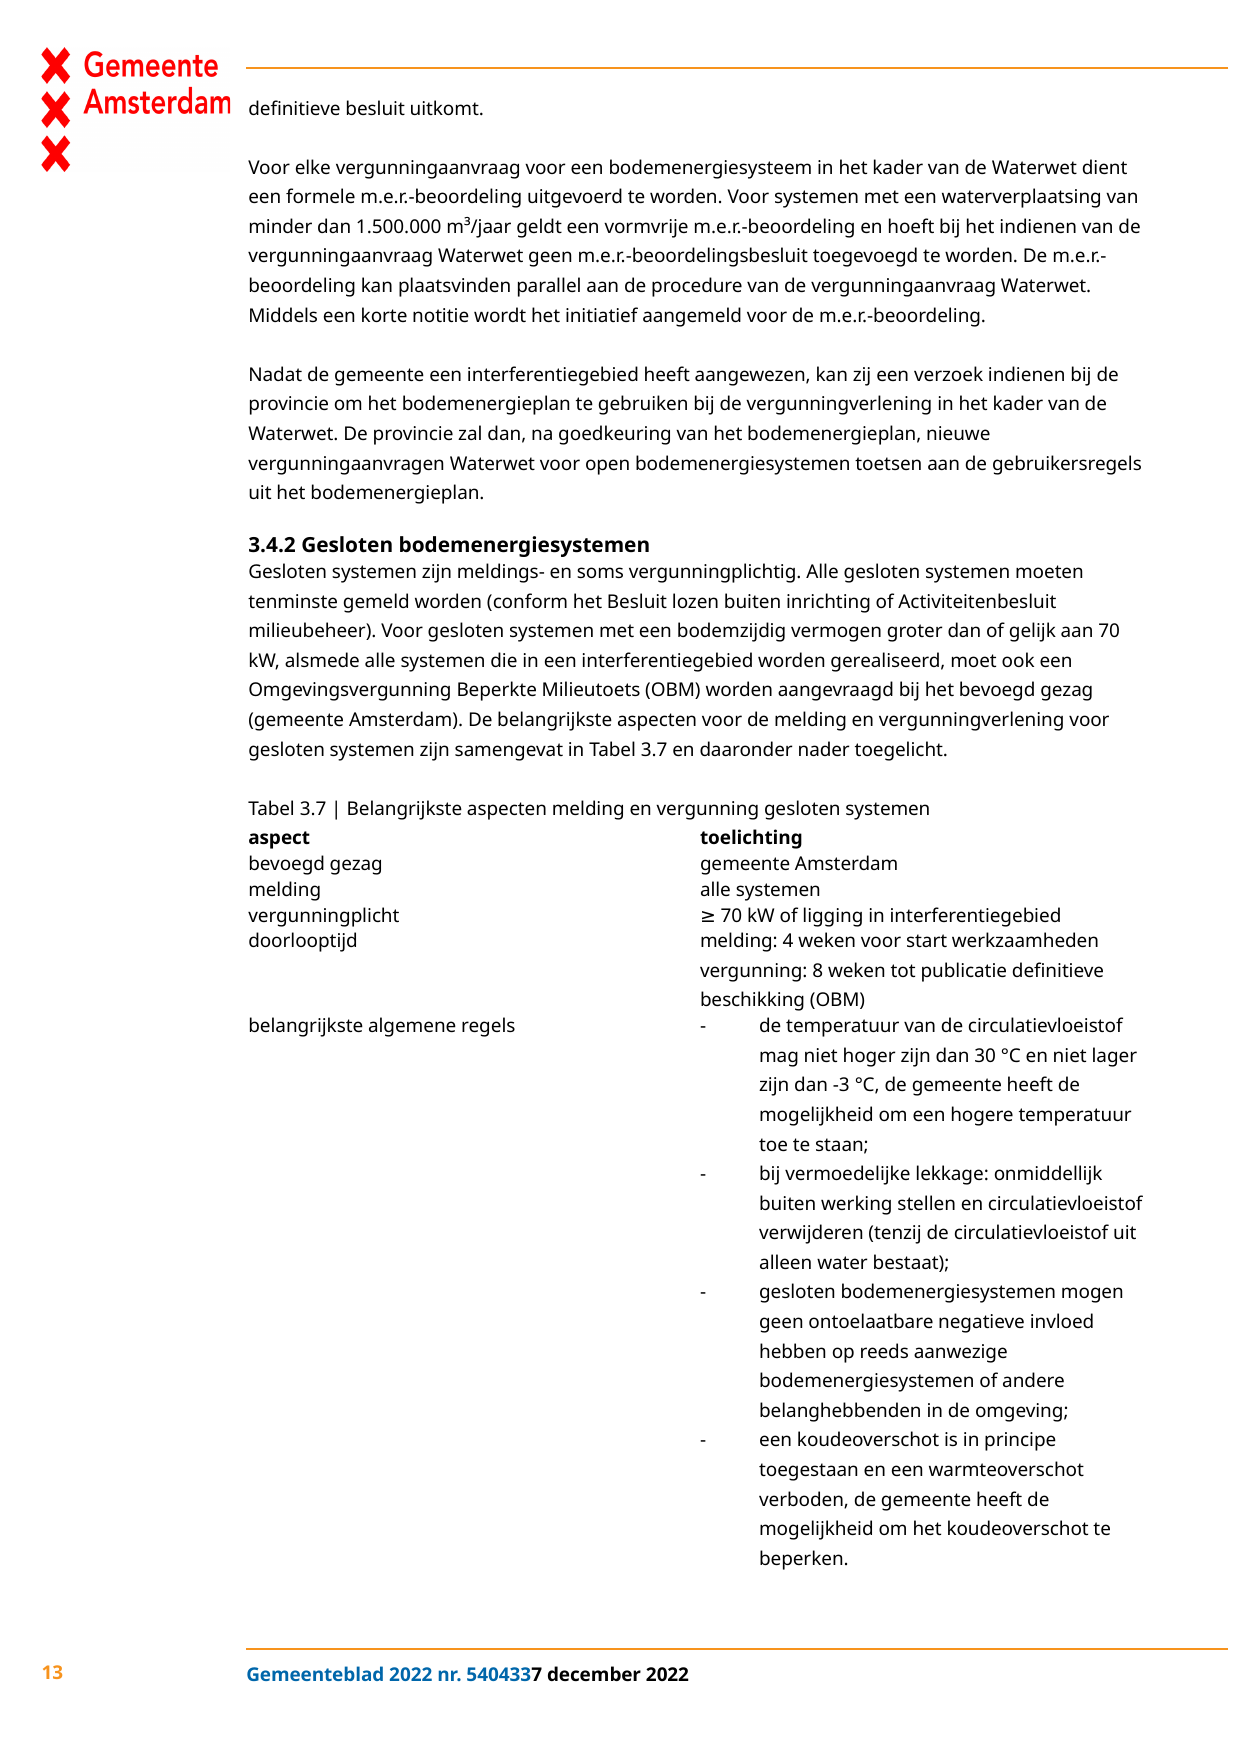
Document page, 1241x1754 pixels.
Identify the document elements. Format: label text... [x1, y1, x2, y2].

table_cell melding: 4 weken voor start werkzaamheden vergunning: 8 weken tot publicatie definitieve beschikking (OBM) [700, 928, 1152, 1012]
table_header aspect [248, 825, 700, 850]
table_cell ≥ 70 kW of ligging in interferentiegebied [700, 902, 1152, 927]
table_cell vergunningplicht [248, 902, 700, 927]
text Tabel 3.7 | Belangrijkste aspecten melding en vergunning gesloten systemen [248, 795, 1152, 821]
table_cell doorlooptijd [248, 928, 700, 1012]
text Voor elke vergunningaanvraag voor een bodemenergiesysteem in het kader van de Waterwet dient een formele m.e.r.-beoordeling uitgevoerd te worden. Voor systemen met een waterverplaatsing van minder dan 1.500.000 m³/jaar geldt een vormvrije m.e.r.-beoordeling en hoeft bij het indienen van de vergunningaanvraag Waterwet geen m.e.r.-beoordelingsbesluit toegevoegd te worden. De m.e.r.-beoordeling kan plaatsvinden parallel aan de procedure van de vergunningaanvraag Waterwet. Middels een korte notitie wordt het initiatief aangemeld voor de m.e.r.-beoordeling. [248, 154, 1152, 328]
table_cell belangrijkste algemene regels [248, 1013, 700, 1571]
table_cell gemeente Amsterdam [700, 850, 1152, 876]
text 3.4.2 Gesloten bodemenergiesystemen [248, 530, 1152, 558]
picture [41, 47, 231, 172]
text Gesloten systemen zijn meldings- en soms vergunningplichtig. Alle gesloten systemen moeten tenminste gemeld worden (conform het Besluit lozen buiten inrichting of Activiteitenbesluit milieubeheer). Voor gesloten systemen met een bodemzijdig vermogen groter dan of gelijk aan 70 kW, alsmede alle systemen die in een interferentiegebied worden gerealiseerd, moet ook een Omgevingsvergunning Beperkte Milieutoets (OBM) worden aangevraagd bij het bevoegd gezag (gemeente Amsterdam). De belangrijkste aspecten voor de melding en vergunningverlening voor gesloten systemen zijn samengevat in Tabel 3.7 en daaronder nader toegelicht. [248, 558, 1152, 761]
table_cell melding [248, 876, 700, 902]
table_cell bevoegd gezag [248, 850, 700, 876]
table_header toelichting [700, 825, 1152, 850]
table_cell de temperatuur van de circulatievloeistof mag niet hoger zijn dan 30 °C en niet lager zijn dan -3 °C, de gemeente heeft de mogelijkheid om een hogere temperatuur toe te staan; bij vermoedelijke lekkage: onmiddellijk buiten werking stellen en circulatievloeistof verwijderen (tenzij de circulatievloeistof uit alleen water bestaat); gesloten bodemenergiesystemen mogen geen ontoelaatbare negatieve invloed hebben op reeds aanwezige bodemenergiesystemen of andere belanghebbenden in de omgeving; een koudeoverschot is in principe toegestaan en een warmteoverschot verboden, de gemeente heeft de mogelijkheid om het koudeoverschot te beperken. [700, 1013, 1152, 1571]
text Nadat de gemeente een interferentiegebied heeft aangewezen, kan zij een verzoek indienen bij de provincie om het bodemenergieplan te gebruiken bij de vergunningverlening in het kader van de Waterwet. De provincie zal dan, na goedkeuring van het bodemenergieplan, nieuwe vergunningaanvragen Waterwet voor open bodemenergiesystemen toetsen aan de gebruikersregels uit het bodemenergieplan. [248, 361, 1152, 505]
table_cell alle systemen [700, 876, 1152, 902]
text definitieve besluit uitkomt. [248, 95, 1152, 121]
